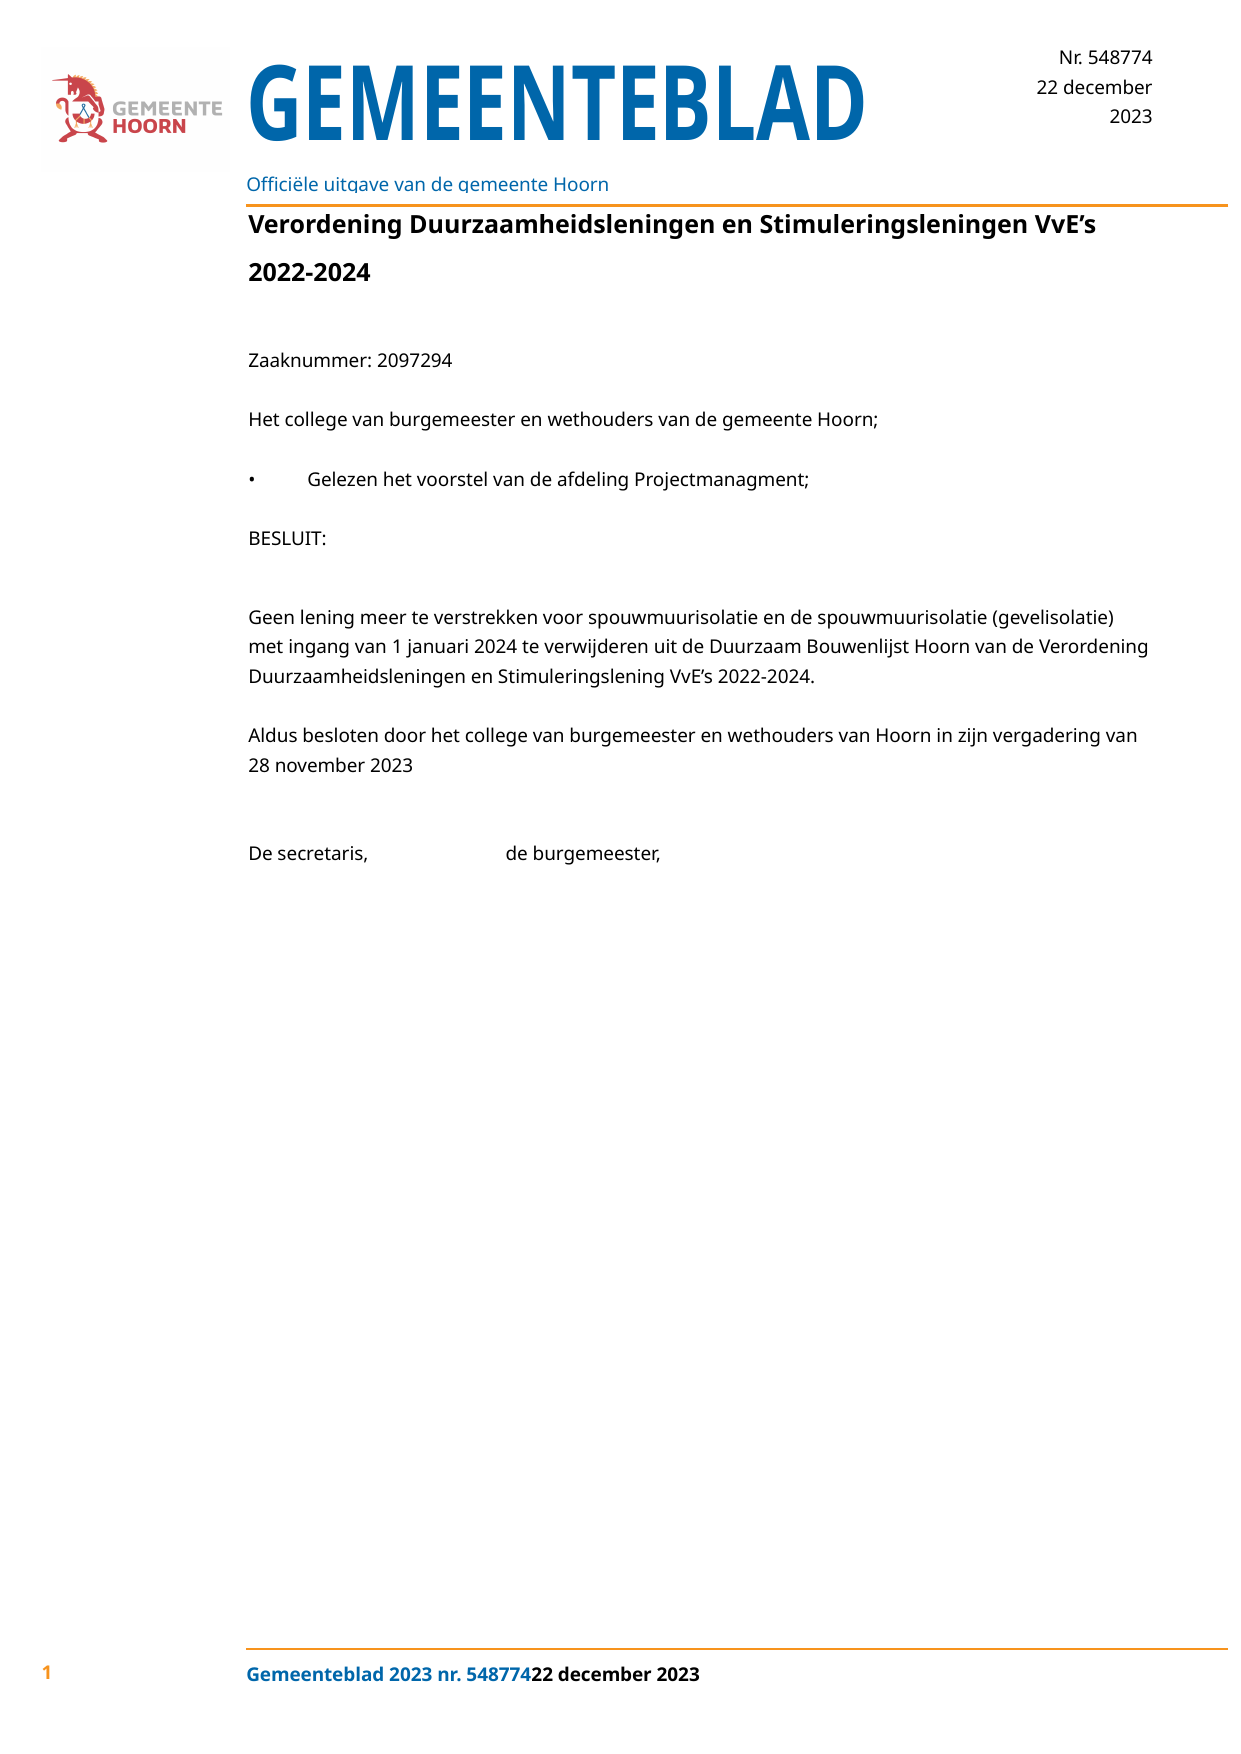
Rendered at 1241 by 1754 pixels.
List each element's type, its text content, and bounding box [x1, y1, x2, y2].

text Verordening Duurzaamheidsleningen en Stimuleringsleningen VvE’s 2022-2024 [248, 207, 1152, 288]
text Geen lening meer te verstrekken voor spouwmuurisolatie en de spouwmuurisolatie (gevelisolatie) met ingang van 1 januari 2024 te verwijderen uit de Duurzaam Bouwenlijst Hoorn van de Verordening Duurzaamheidsleningen en Stimuleringslening VvE’s 2022-2024. [248, 604, 1152, 689]
text BESLUIT: [248, 525, 1152, 551]
list Gelezen het voorstel van de afdeling Projectmanagment; [248, 466, 1152, 492]
text Het college van burgemeester en wethouders van de gemeente Hoorn; [248, 407, 1152, 432]
text Aldus besloten door het college van burgemeester en wethouders van Hoorn in zijn vergadering van 28 november 2023 [248, 722, 1152, 777]
text De secretaris, de burgemeester, [248, 841, 1152, 866]
picture [41, 47, 231, 172]
text Zaaknummer: 2097294 [248, 347, 1152, 373]
